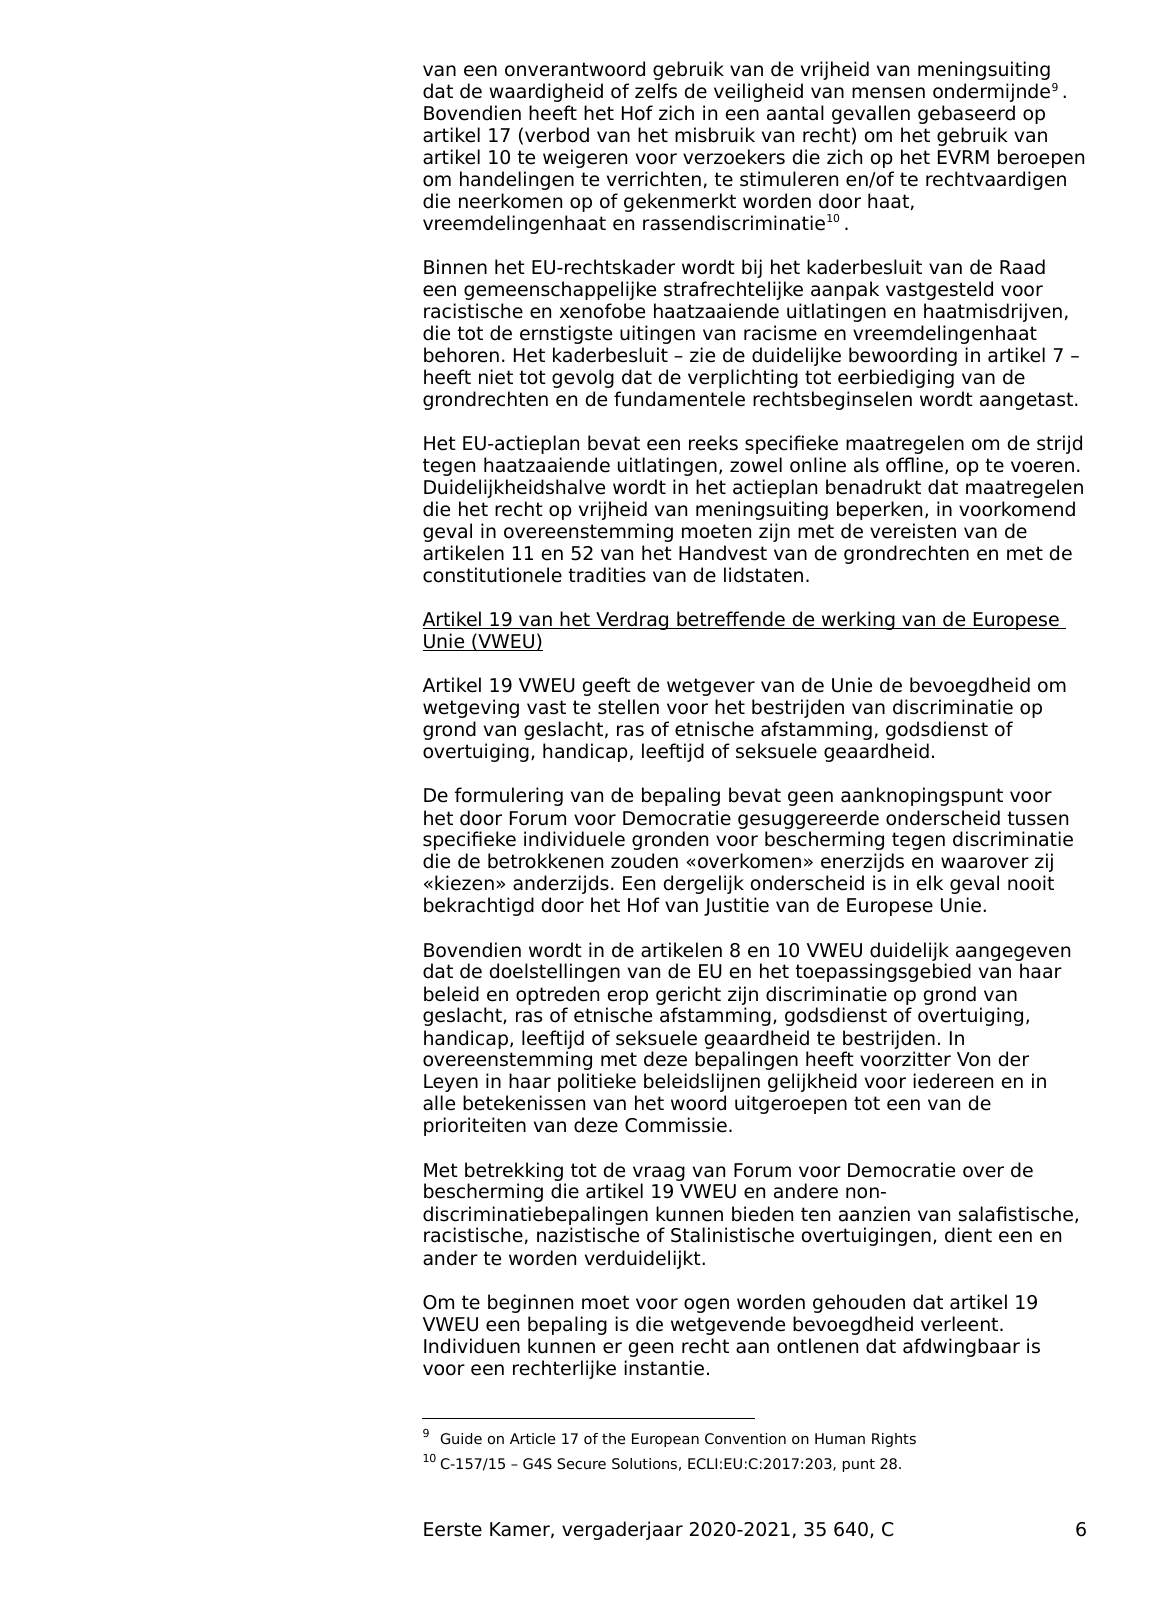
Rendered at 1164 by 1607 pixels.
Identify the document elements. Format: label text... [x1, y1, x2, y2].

text Het EU-actieplan bevat een reeks specifieke maatregelen om de strijd tegen haatzaaiende uitlatingen, zowel online als offline, op te voeren. Duidelijkheidshalve wordt in het actieplan benadrukt dat maatregelen die het recht op vrijheid van meningsuiting beperken, in voorkomend geval in overeenstemming moeten zijn met de vereisten van de artikelen 11 en 52 van het Handvest van de grondrechten en met de constitutionele tradities van de lidstaten. [422, 433, 1087, 587]
text C-157/15 – G4S Secure Solutions, ECLI:EU:C:2017:203, punt 28. [422, 1452, 1087, 1474]
text Om te beginnen moet voor ogen worden gehouden dat artikel 19 VWEU een bepaling is die wetgevende bevoegdheid verleent. Individuen kunnen er geen recht aan ontlenen dat afdwingbaar is voor een rechterlijke instantie. [422, 1292, 1087, 1379]
text De formulering van de bepaling bevat geen aanknopingspunt voor het door Forum voor Democratie gesuggereerde onderscheid tussen specifieke individuele gronden voor bescherming tegen discriminatie die de betrokkenen zouden «overkomen» enerzijds en waarover zij «kiezen» anderzijds. Een dergelijk onderscheid is in elk geval nooit bekrachtigd door het Hof van Justitie van de Europese Unie. [422, 785, 1087, 917]
text Binnen het EU-rechtskader wordt bij het kaderbesluit van de Raad een gemeenschappelijke strafrechtelijke aanpak vastgesteld voor racistische en xenofobe haatzaaiende uitlatingen en haatmisdrijven, die tot de ernstigste uitingen van racisme en vreemdelingenhaat behoren. Het kaderbesluit – zie de duidelijke bewoording in artikel 7 – heeft niet tot gevolg dat de verplichting tot eerbiediging van de grondrechten en de fundamentele rechtsbeginselen wordt aangetast. [422, 257, 1087, 411]
text Bovendien wordt in de artikelen 8 en 10 VWEU duidelijk aangegeven dat de doelstellingen van de EU en het toepassingsgebied van haar beleid en optreden erop gericht zijn discriminatie op grond van geslacht, ras of etnische afstamming, godsdienst of overtuiging, handicap, leeftijd of seksuele geaardheid te bestrijden. In overeenstemming met deze bepalingen heeft voorzitter Von der Leyen in haar politieke beleidslijnen gelijkheid voor iedereen en in alle betekenissen van het woord uitgeroepen tot een van de prioriteiten van deze Commissie. [422, 939, 1087, 1137]
text van een onverantwoord gebruik van de vrijheid van meningsuiting dat de waardigheid of zelfs de veiligheid van mensen ondermijnde. Bovendien heeft het Hof zich in een aantal gevallen gebaseerd op artikel 17 (verbod van het misbruik van recht) om het gebruik van artikel 10 te weigeren voor verzoekers die zich op het EVRM beroepen om handelingen te verrichten, te stimuleren en/of te rechtvaardigen die neerkomen op of gekenmerkt worden door haat, vreemdelingenhaat en rassendiscriminatie. [422, 59, 1087, 235]
text Met betrekking tot de vraag van Forum voor Democratie over de bescherming die artikel 19 VWEU en andere non-discriminatiebepalingen kunnen bieden ten aanzien van salafistische, racistische, nazistische of Stalinistische overtuigingen, dient een en ander te worden verduidelijkt. [422, 1159, 1087, 1269]
text Guide on Article 17 of the European Convention on Human Rights [422, 1427, 1087, 1449]
text Artikel 19 VWEU geeft de wetgever van de Unie de bevoegdheid om wetgeving vast te stellen voor het bestrijden van discriminatie op grond van geslacht, ras of etnische afstamming, godsdienst of overtuiging, handicap, leeftijd of seksuele geaardheid. [422, 675, 1087, 763]
subtitle Artikel 19 van het Verdrag betreffende de werking van de Europese Unie (VWEU) [422, 609, 1087, 653]
